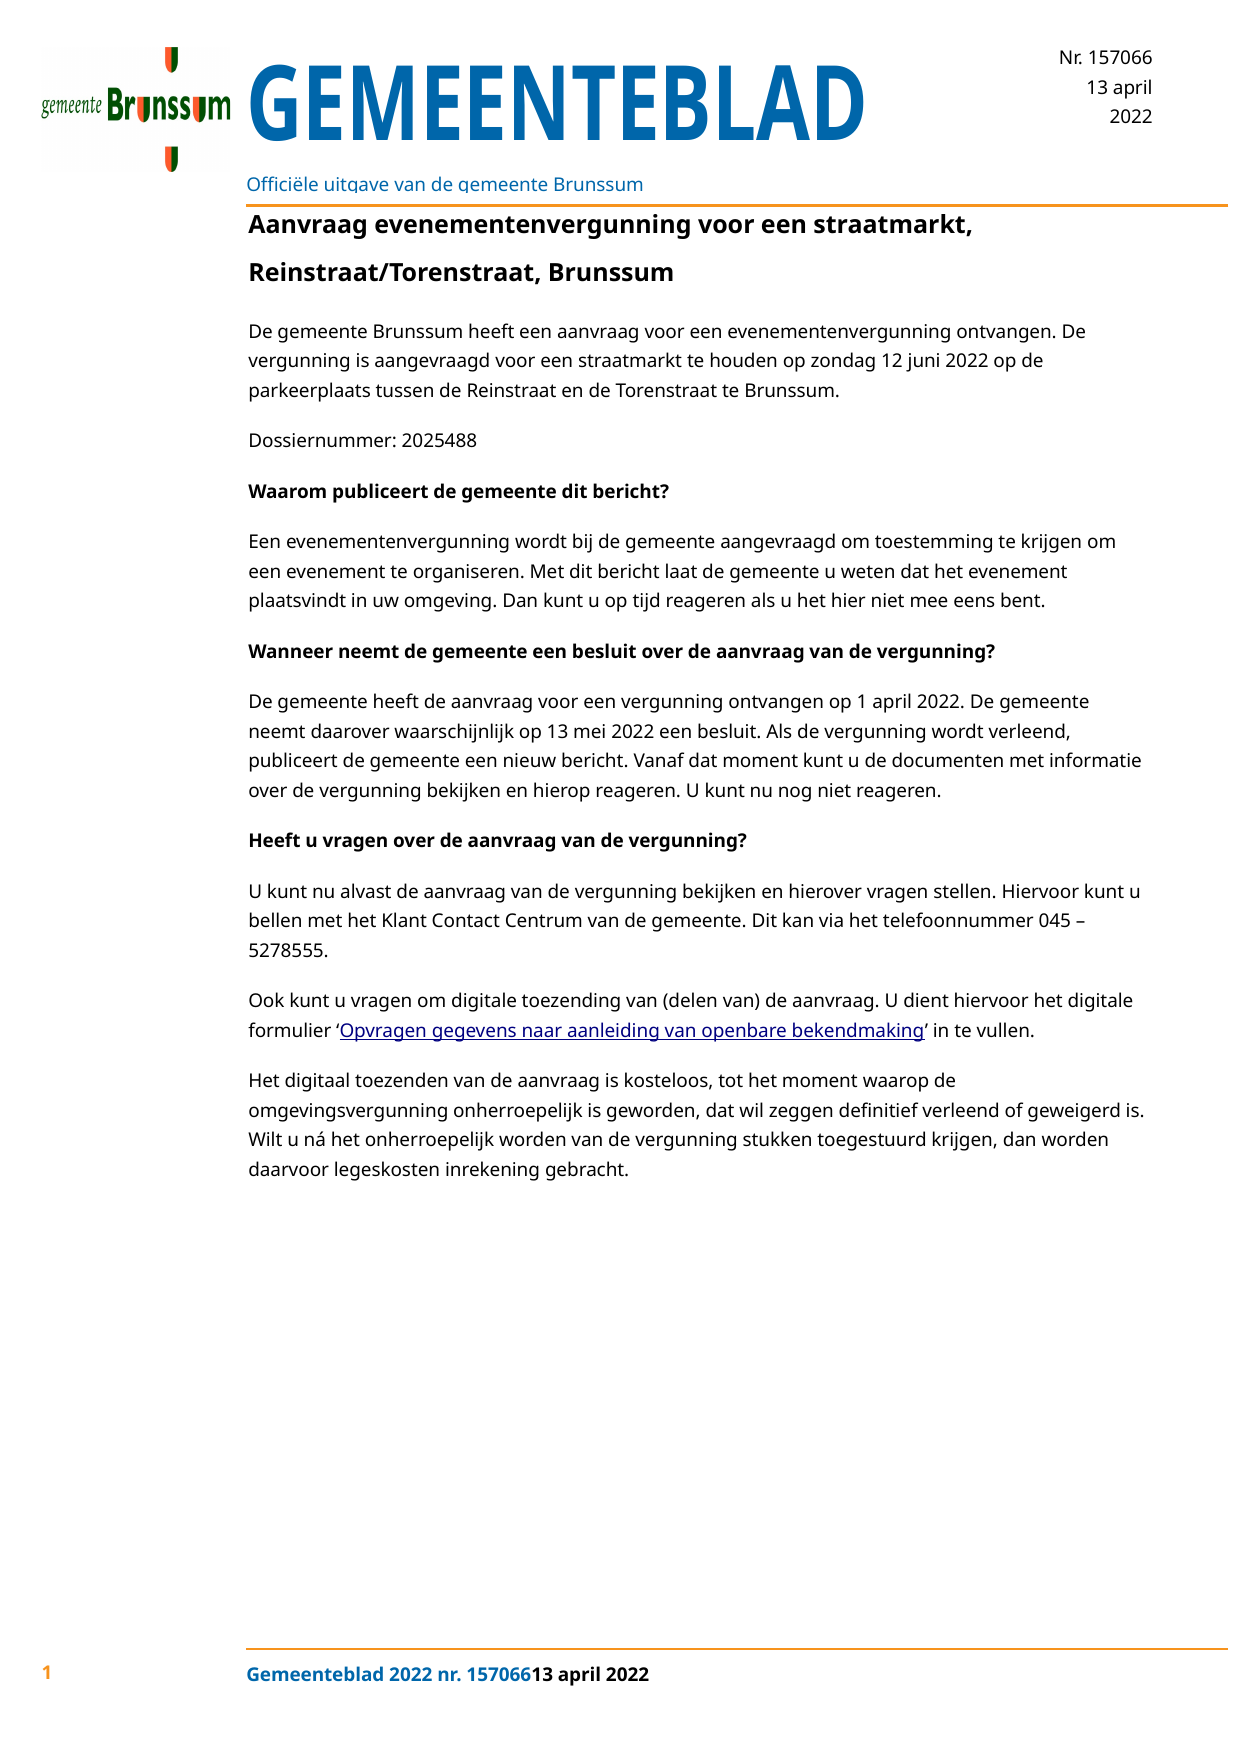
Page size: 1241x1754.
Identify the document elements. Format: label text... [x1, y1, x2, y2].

text Waarom publiceert de gemeente dit bericht? [248, 478, 1152, 504]
text Het digitaal toezenden van de aanvraag is kosteloos, tot het moment waarop de omgevingsvergunning onherroepelijk is geworden, dat wil zeggen definitief verleend of geweigerd is. Wilt u ná het onherroepelijk worden van de vergunning stukken toegestuurd krijgen, dan worden daarvoor legeskosten inrekening gebracht. [248, 1067, 1152, 1182]
text U kunt nu alvast de aanvraag van de vergunning bekijken en hierover vragen stellen. Hiervoor kunt u bellen met het Klant Contact Centrum van de gemeente. Dit kan via het telefoonnummer 045 – 5278555. [248, 878, 1152, 963]
text De gemeente heeft de aanvraag voor een vergunning ontvangen op 1 april 2022. De gemeente neemt daarover waarschijnlijk op 13 mei 2022 een besluit. Als de vergunning wordt verleend, publiceert de gemeente een nieuw bericht. Vanaf dat moment kunt u de documenten met informatie over de vergunning bekijken en hierop reageren. U kunt nu nog niet reageren. [248, 688, 1152, 803]
picture [41, 47, 231, 172]
text Een evenementenvergunning wordt bij de gemeente aangevraagd om toestemming te krijgen om een evenement te organiseren. Met dit bericht laat de gemeente u weten dat het evenement plaatsvindt in uw omgeving. Dan kunt u op tijd reageren als u het hier niet mee eens bent. [248, 528, 1152, 613]
text Heeft u vragen over de aanvraag van de vergunning? [248, 827, 1152, 853]
text Dossiernummer: 2025488 [248, 427, 1152, 453]
text De gemeente Brunssum heeft een aanvraag voor een evenementenvergunning ontvangen. De vergunning is aangevraagd voor een straatmarkt te houden op zondag 12 juni 2022 op de parkeerplaats tussen de Reinstraat en de Torenstraat te Brunssum. [248, 318, 1152, 403]
text Wanneer neemt de gemeente een besluit over de aanvraag van de vergunning? [248, 638, 1152, 664]
text Aanvraag evenementenvergunning voor een straatmarkt, Reinstraat/Torenstraat, Brunssum [248, 207, 1152, 288]
text Ook kunt u vragen om digitale toezending van (delen van) de aanvraag. U dient hiervoor het digitale formulier ‘Opvragen gegevens naar aanleiding van openbare bekendmaking’ in te vullen. [248, 987, 1152, 1043]
